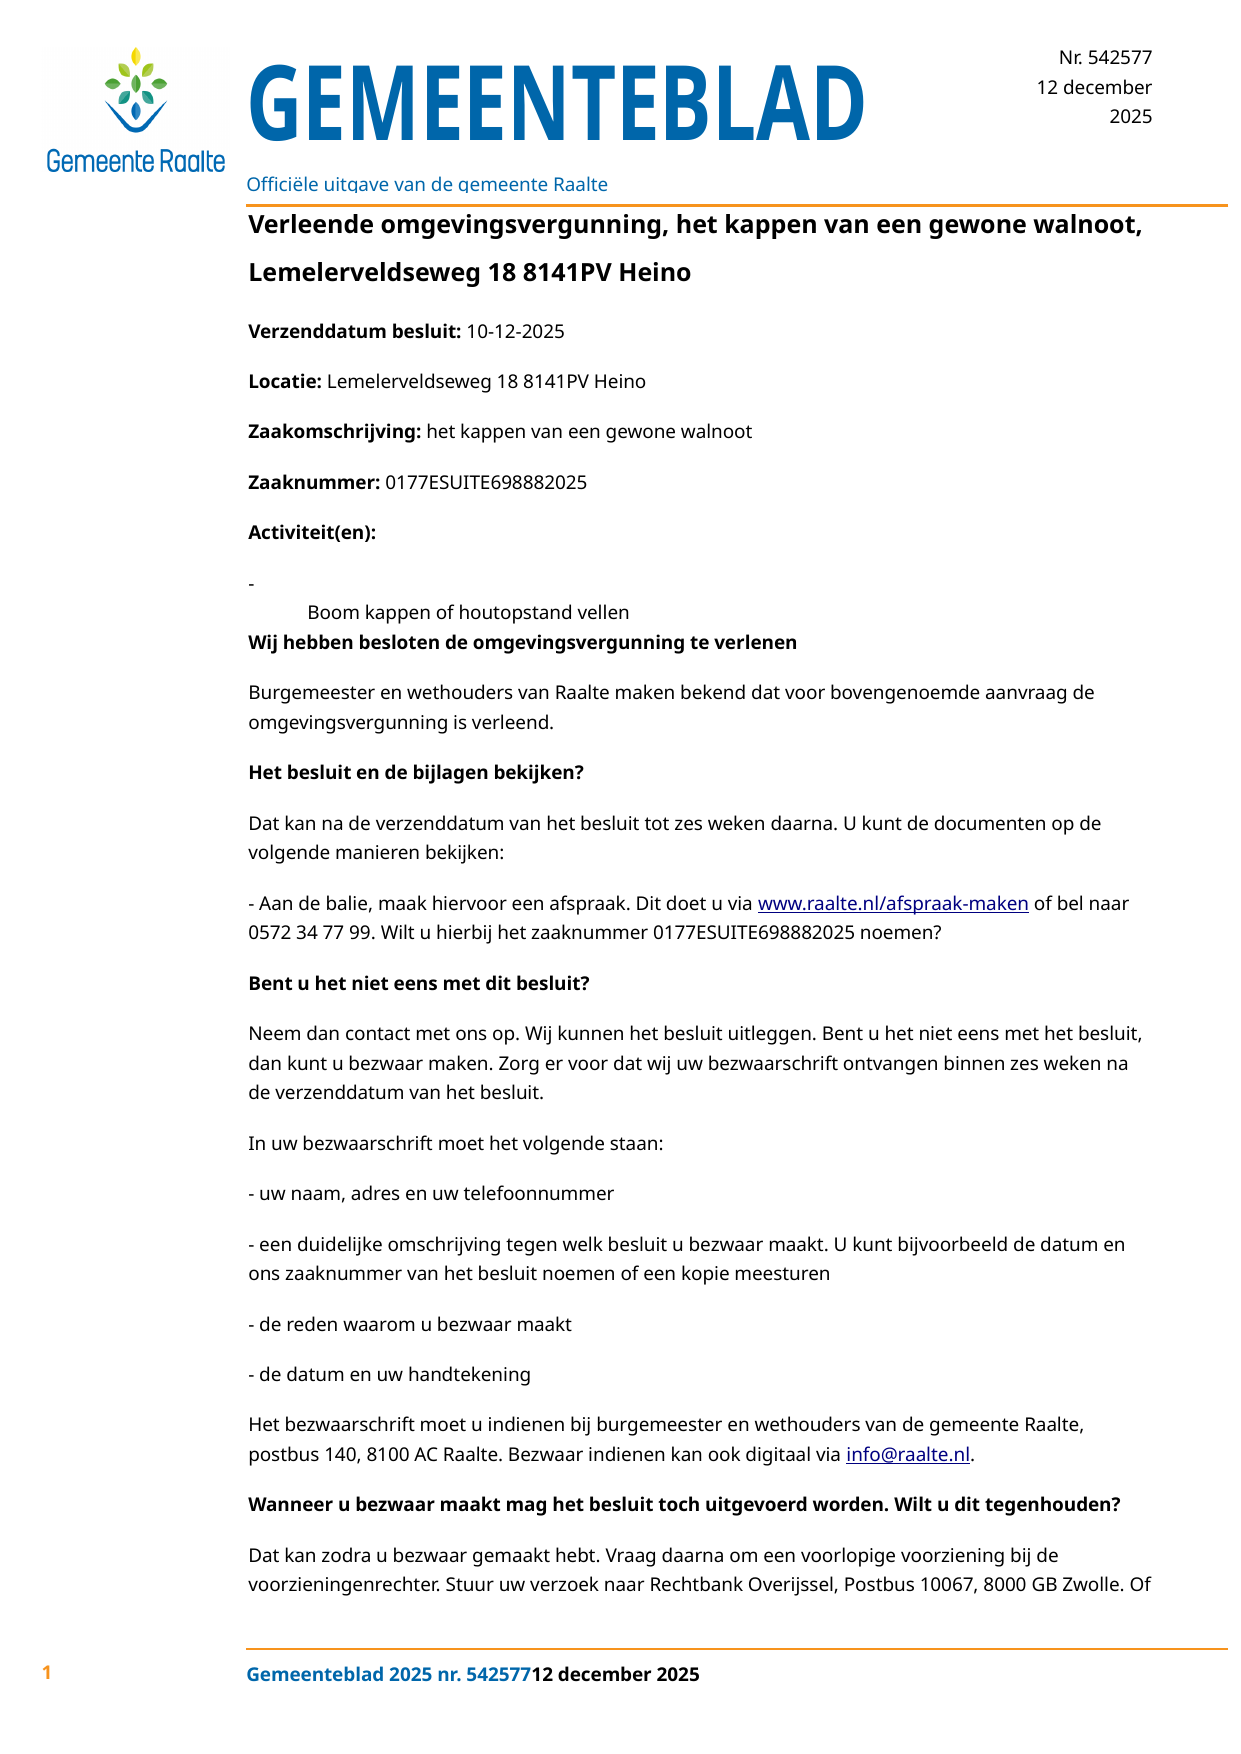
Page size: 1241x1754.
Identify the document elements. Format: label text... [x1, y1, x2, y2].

text - een duidelijke omschrijving tegen welk besluit u bezwaar maakt. U kunt bijvoorbeeld de datum en ons zaaknummer van het besluit noemen of een kopie meesturen [248, 1231, 1152, 1286]
text Zaaknummer: 0177ESUITE698882025 [248, 469, 1152, 495]
list Boom kappen of houtopstand vellen [248, 599, 1152, 625]
text Wij hebben besloten de omgevingsvergunning te verlenen [248, 629, 1152, 655]
text Dat kan na de verzenddatum van het besluit tot zes weken daarna. U kunt de documenten op de volgende manieren bekijken: [248, 810, 1152, 865]
text - uw naam, adres en uw telefoonnummer [248, 1180, 1152, 1206]
text - de reden waarom u bezwaar maakt [248, 1311, 1152, 1337]
text Het bezwaarschrift moet u indienen bij burgemeester en wethouders van de gemeente Raalte, postbus 140, 8100 AC Raalte. Bezwaar indienen kan ook digitaal via info@raalte.nl. [248, 1412, 1152, 1467]
text - Aan de balie, maak hiervoor een afspraak. Dit doet u via www.raalte.nl/afspraak-maken of bel naar 0572 34 77 99. Wilt u hierbij het zaaknummer 0177ESUITE698882025 noemen? [248, 890, 1152, 945]
text - de datum en uw handtekening [248, 1361, 1152, 1387]
text Dat kan zodra u bezwaar gemaakt hebt. Vraag daarna om een voorlopige voorziening bij de voorzieningenrechter. Stuur uw verzoek naar Rechtbank Overijssel, Postbus 10067, 8000 GB Zwolle. Of [248, 1542, 1152, 1597]
picture [41, 47, 231, 172]
text In uw bezwaarschrift moet het volgende staan: [248, 1130, 1152, 1156]
text Burgemeester en wethouders van Raalte maken bekend dat voor bovengenoemde aanvraag de omgevingsvergunning is verleend. [248, 679, 1152, 735]
text Zaakomschrijving: het kappen van een gewone walnoot [248, 419, 1152, 444]
text Bent u het niet eens met dit besluit? [248, 970, 1152, 996]
text Verzenddatum besluit: 10-12-2025 [248, 318, 1152, 344]
text Verleende omgevingsvergunning, het kappen van een gewone walnoot, Lemelerveldseweg 18 8141PV Heino [248, 207, 1152, 288]
text Activiteit(en): [248, 519, 1152, 545]
text Locatie: Lemelerveldseweg 18 8141PV Heino [248, 368, 1152, 394]
text Het besluit en de bijlagen bekijken? [248, 759, 1152, 785]
text Neem dan contact met ons op. Wij kunnen het besluit uitleggen. Bent u het niet eens met het besluit, dan kunt u bezwaar maken. Zorg er voor dat wij uw bezwaarschrift ontvangen binnen zes weken na de verzenddatum van het besluit. [248, 1020, 1152, 1105]
text Wanneer u bezwaar maakt mag het besluit toch uitgevoerd worden. Wilt u dit tegenhouden? [248, 1492, 1152, 1517]
